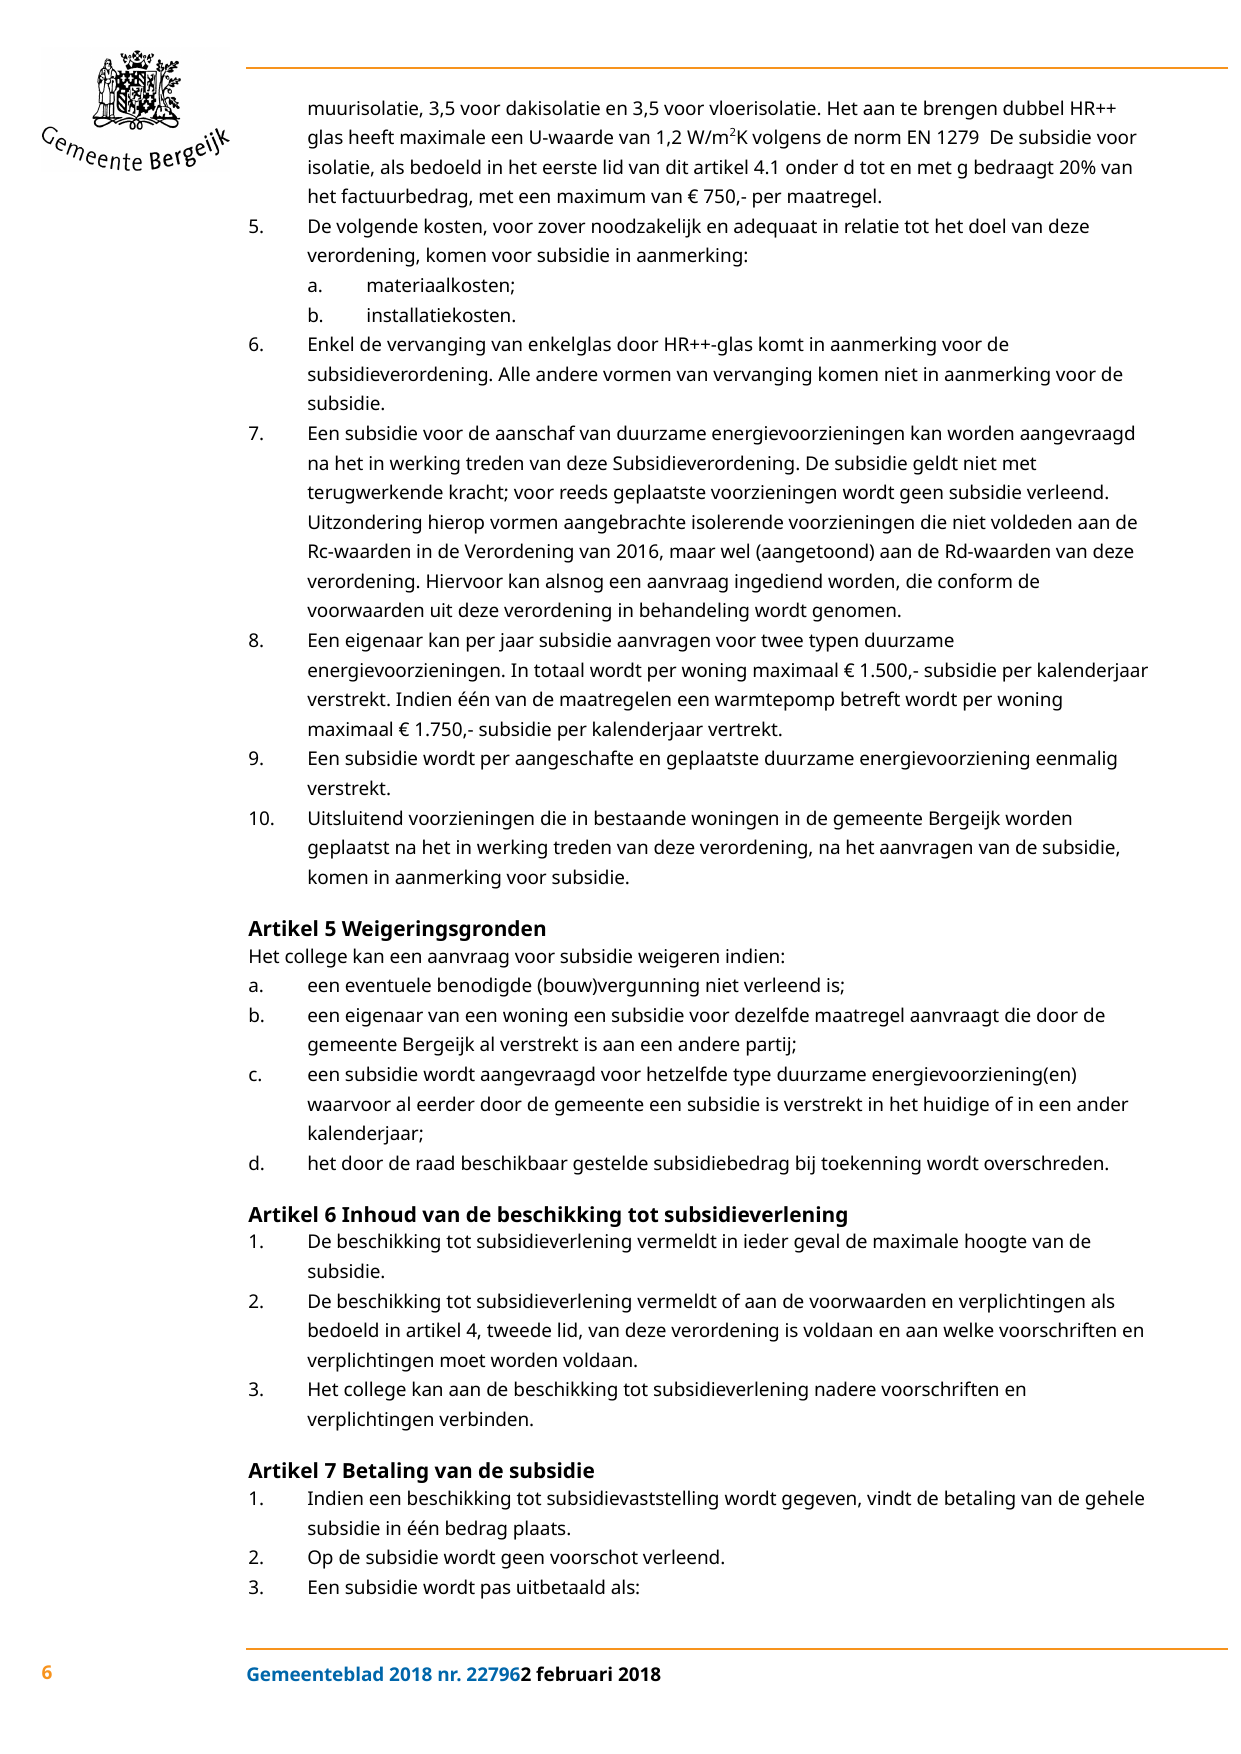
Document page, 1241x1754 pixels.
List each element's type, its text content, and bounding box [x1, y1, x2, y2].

list Uitsluitend voorzieningen die in bestaande woningen in de gemeente Bergeijk worden geplaatst na het in werking treden van deze verordening, na het aanvragen van de subsidie, komen in aanmerking voor subsidie. [248, 805, 1152, 890]
list muurisolatie, 3,5 voor dakisolatie en 3,5 voor vloerisolatie. Het aan te brengen dubbel HR++ glas heeft maximale een U-waarde van 1,2 W/m2K volgens de norm EN 1279 De subsidie voor isolatie, als bedoeld in het eerste lid van dit artikel 4.1 onder d tot en met g bedraagt 20% van het factuurbedrag, met een maximum van € 750,- per maatregel. [248, 95, 1152, 209]
list De volgende kosten, voor zover noodzakelijk en adequaat in relatie tot het doel van deze verordening, komen voor subsidie in aanmerking: [248, 213, 1152, 268]
list Op de subsidie wordt geen voorschot verleend. [248, 1544, 1152, 1570]
list het door de raad beschikbaar gestelde subsidiebedrag bij toekenning wordt overschreden. [248, 1150, 1152, 1176]
list een subsidie wordt aangevraagd voor hetzelfde type duurzame energievoorziening(en) waarvoor al eerder door de gemeente een subsidie is verstrekt in het huidige of in een ander kalenderjaar; [248, 1061, 1152, 1146]
list Een subsidie voor de aanschaf van duurzame energievoorzieningen kan worden aangevraagd na het in werking treden van deze Subsidieverordening. De subsidie geldt niet met terugwerkende kracht; voor reeds geplaatste voorzieningen wordt geen subsidie verleend. Uitzondering hierop vormen aangebrachte isolerende voorzieningen die niet voldeden aan de Rc-waarden in de Verordening van 2016, maar wel (aangetoond) aan de Rd-waarden van deze verordening. Hiervoor kan alsnog een aanvraag ingediend worden, die conform de voorwaarden uit deze verordening in behandeling wordt genomen. [248, 420, 1152, 623]
list De beschikking tot subsidieverlening vermeldt of aan de voorwaarden en verplichtingen als bedoeld in artikel 4, tweede lid, van deze verordening is voldaan en aan welke voorschriften en verplichtingen moet worden voldaan. [248, 1288, 1152, 1373]
text Artikel 5 Weigeringsgronden [248, 914, 1152, 943]
list De beschikking tot subsidieverlening vermeldt in ieder geval de maximale hoogte van de subsidie. [248, 1229, 1152, 1284]
list Een subsidie wordt pas uitbetaald als: [248, 1574, 1152, 1599]
picture [41, 47, 231, 172]
list Een subsidie wordt per aangeschafte en geplaatste duurzame energievoorziening eenmalig verstrekt. [248, 746, 1152, 801]
list Een eigenaar kan per jaar subsidie aanvragen voor twee typen duurzame energievoorzieningen. In totaal wordt per woning maximaal € 1.500,- subsidie per kalenderjaar verstrekt. Indien één van de maatregelen een warmtepomp betreft wordt per woning maximaal € 1.750,- subsidie per kalenderjaar vertrekt. [248, 627, 1152, 742]
list Het college kan aan de beschikking tot subsidieverlening nadere voorschriften en verplichtingen verbinden. [248, 1377, 1152, 1432]
text Het college kan een aanvraag voor subsidie weigeren indien: [248, 943, 1152, 968]
list een eventuele benodigde (bouw)vergunning niet verleend is; [248, 972, 1152, 998]
list materiaalkosten; [307, 272, 1152, 298]
list een eigenaar van een woning een subsidie voor dezelfde maatregel aanvraagt die door de gemeente Bergeijk al verstrekt is aan een andere partij; [248, 1002, 1152, 1057]
text Artikel 6 Inhoud van de beschikking tot subsidieverlening [248, 1200, 1152, 1229]
text Artikel 7 Betaling van de subsidie [248, 1457, 1152, 1485]
list installatiekosten. [307, 302, 1152, 328]
list Indien een beschikking tot subsidievaststelling wordt gegeven, vindt de betaling van de gehele subsidie in één bedrag plaats. [248, 1485, 1152, 1540]
list Enkel de vervanging van enkelglas door HR++-glas komt in aanmerking voor de subsidieverordening. Alle andere vormen van vervanging komen niet in aanmerking voor de subsidie. [248, 331, 1152, 416]
